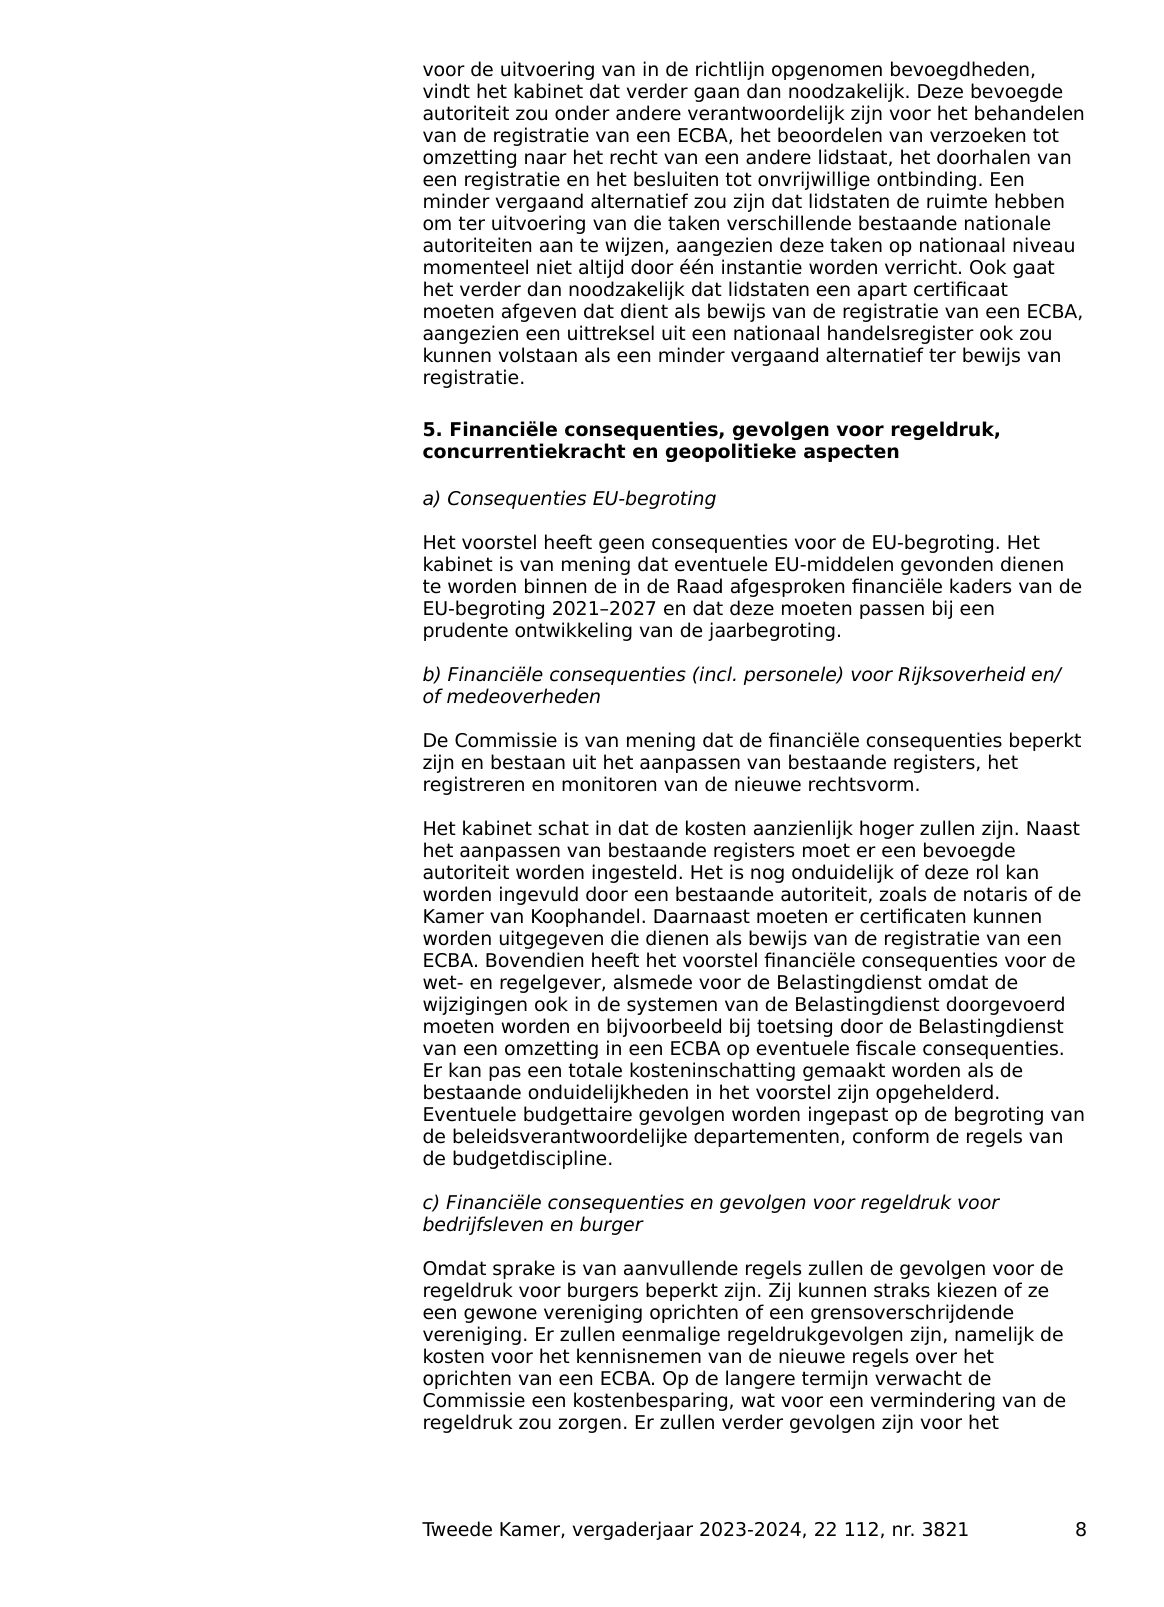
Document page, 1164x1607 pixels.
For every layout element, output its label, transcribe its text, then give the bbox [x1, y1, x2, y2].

text Omdat sprake is van aanvullende regels zullen de gevolgen voor de regeldruk voor burgers beperkt zijn. Zij kunnen straks kiezen of ze een gewone vereniging oprichten of een grensoverschrijdende vereniging. Er zullen eenmalige regeldrukgevolgen zijn, namelijk de kosten voor het kennisnemen van de nieuwe regels over het oprichten van een ECBA. Op de langere termijn verwacht de Commissie een kostenbesparing, wat voor een vermindering van de regeldruk zou zorgen. Er zullen verder gevolgen zijn voor het [422, 1258, 1087, 1434]
text De Commissie is van mening dat de financiële consequenties beperkt zijn en bestaan uit het aanpassen van bestaande registers, het registreren en monitoren van de nieuwe rechtsvorm. [422, 730, 1087, 796]
text Het voorstel heeft geen consequenties voor de EU-begroting. Het kabinet is van mening dat eventuele EU-middelen gevonden dienen te worden binnen de in de Raad afgesproken financiële kaders van de EU-begroting 2021–2027 en dat deze moeten passen bij een prudente ontwikkeling van de jaarbegroting. [422, 532, 1087, 642]
subtitle c) Financiële consequenties en gevolgen voor regeldruk voor bedrijfsleven en burger [422, 1192, 1087, 1236]
subtitle 5. Financiële consequenties, gevolgen voor regeldruk, concurrentiekracht en geopolitieke aspecten [422, 419, 1087, 463]
subtitle a) Consequenties EU-begroting [422, 488, 1087, 510]
text voor de uitvoering van in de richtlijn opgenomen bevoegdheden, vindt het kabinet dat verder gaan dan noodzakelijk. Deze bevoegde autoriteit zou onder andere verantwoordelijk zijn voor het behandelen van de registratie van een ECBA, het beoordelen van verzoeken tot omzetting naar het recht van een andere lidstaat, het doorhalen van een registratie en het besluiten tot onvrijwillige ontbinding. Een minder vergaand alternatief zou zijn dat lidstaten de ruimte hebben om ter uitvoering van die taken verschillende bestaande nationale autoriteiten aan te wijzen, aangezien deze taken op nationaal niveau momenteel niet altijd door één instantie worden verricht. Ook gaat het verder dan noodzakelijk dat lidstaten een apart certificaat moeten afgeven dat dient als bewijs van de registratie van een ECBA, aangezien een uittreksel uit een nationaal handelsregister ook zou kunnen volstaan als een minder vergaand alternatief ter bewijs van registratie. [422, 59, 1087, 389]
subtitle b) Financiële consequenties (incl. personele) voor Rijksoverheid en/ of medeoverheden [422, 664, 1087, 708]
text Het kabinet schat in dat de kosten aanzienlijk hoger zullen zijn. Naast het aanpassen van bestaande registers moet er een bevoegde autoriteit worden ingesteld. Het is nog onduidelijk of deze rol kan worden ingevuld door een bestaande autoriteit, zoals de notaris of de Kamer van Koophandel. Daarnaast moeten er certificaten kunnen worden uitgegeven die dienen als bewijs van de registratie van een ECBA. Bovendien heeft het voorstel financiële consequenties voor de wet- en regelgever, alsmede voor de Belastingdienst omdat de wijzigingen ook in de systemen van de Belastingdienst doorgevoerd moeten worden en bijvoorbeeld bij toetsing door de Belastingdienst van een omzetting in een ECBA op eventuele fiscale consequenties. Er kan pas een totale kosteninschatting gemaakt worden als de bestaande onduidelijkheden in het voorstel zijn opgehelderd. Eventuele budgettaire gevolgen worden ingepast op de begroting van de beleidsverantwoordelijke departementen, conform de regels van de budgetdiscipline. [422, 818, 1087, 1170]
